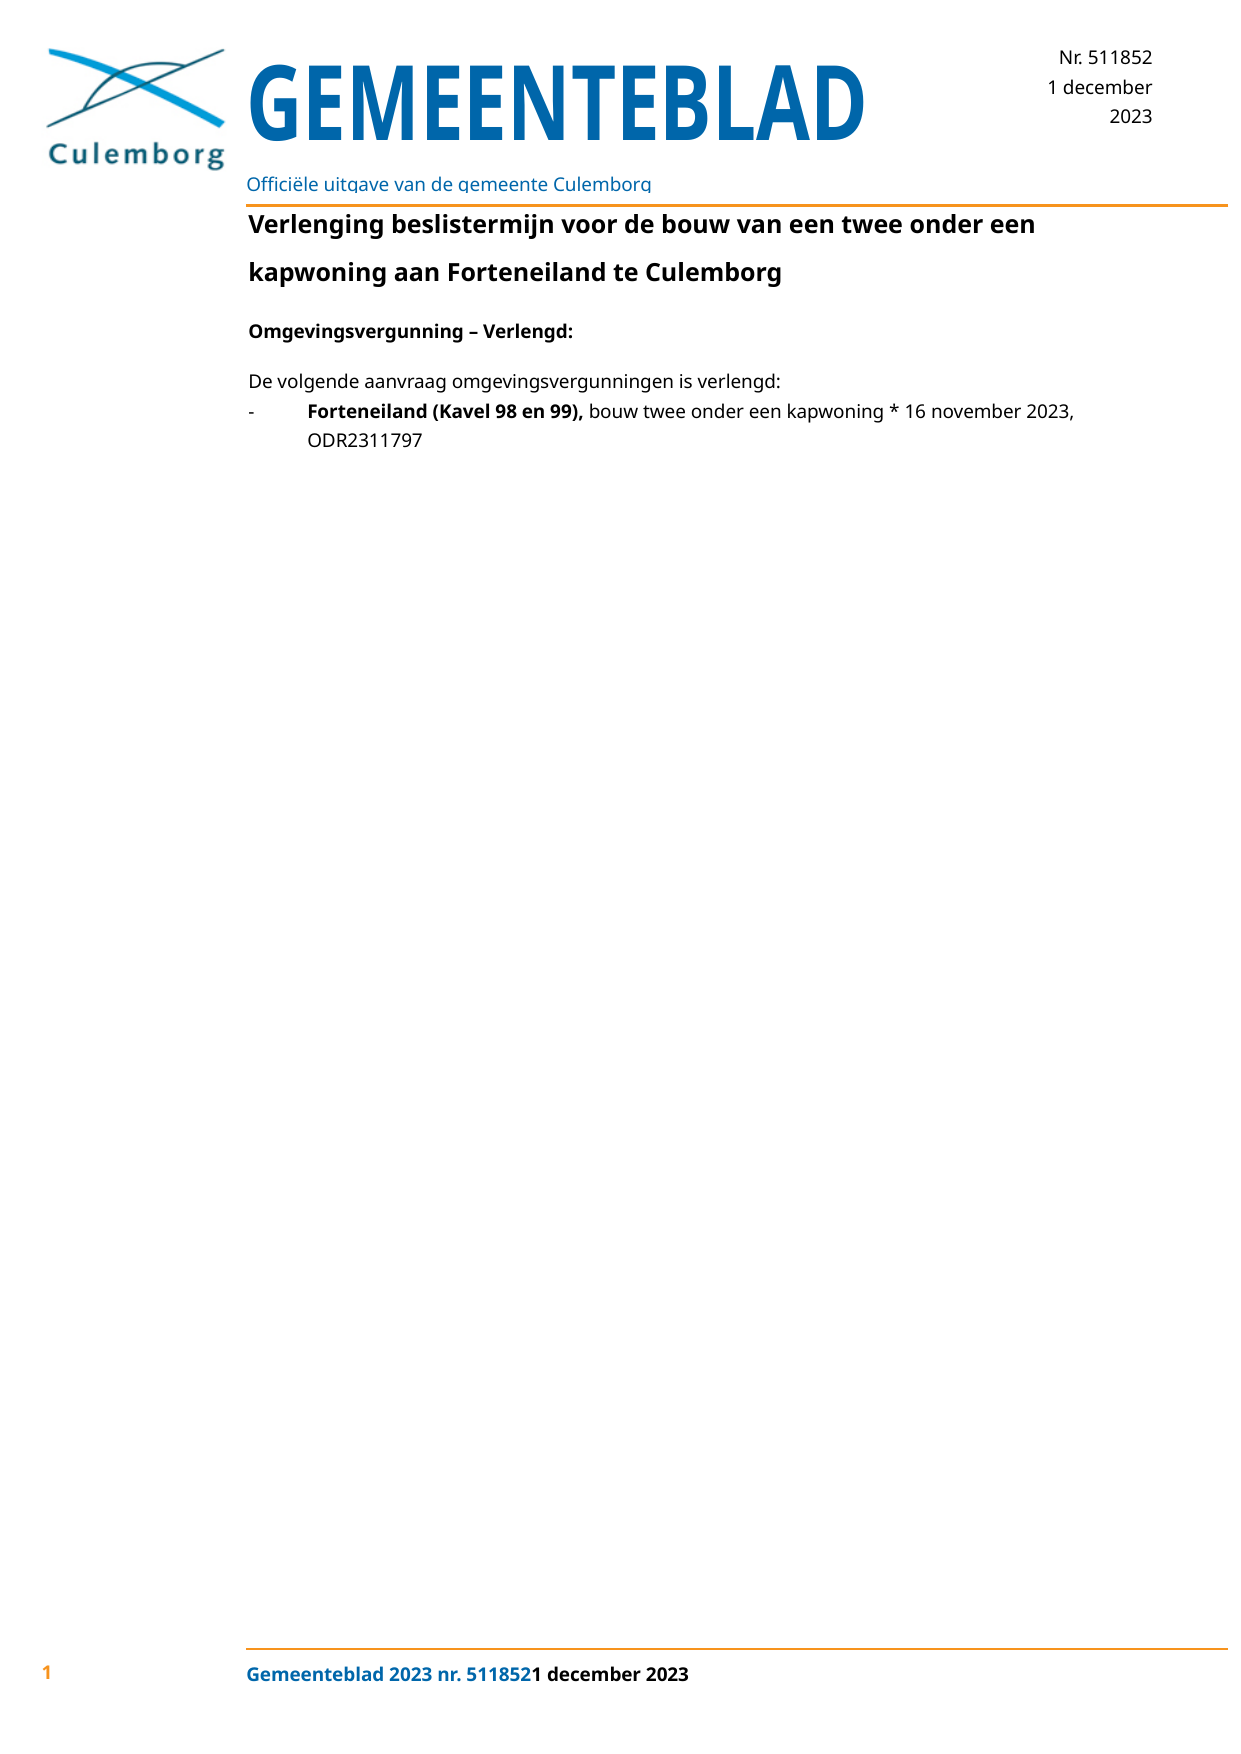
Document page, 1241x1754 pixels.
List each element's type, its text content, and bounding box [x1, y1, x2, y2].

text Omgevingsvergunning – Verlengd: [248, 318, 1152, 344]
text De volgende aanvraag omgevingsvergunningen is verlengd: [248, 368, 1152, 394]
picture [41, 47, 231, 172]
text Verlenging beslistermijn voor de bouw van een twee onder een kapwoning aan Forteneiland te Culemborg [248, 207, 1152, 288]
list Forteneiland (Kavel 98 en 99), bouw twee onder een kapwoning * 16 november 2023, ODR2311797 [248, 398, 1152, 453]
